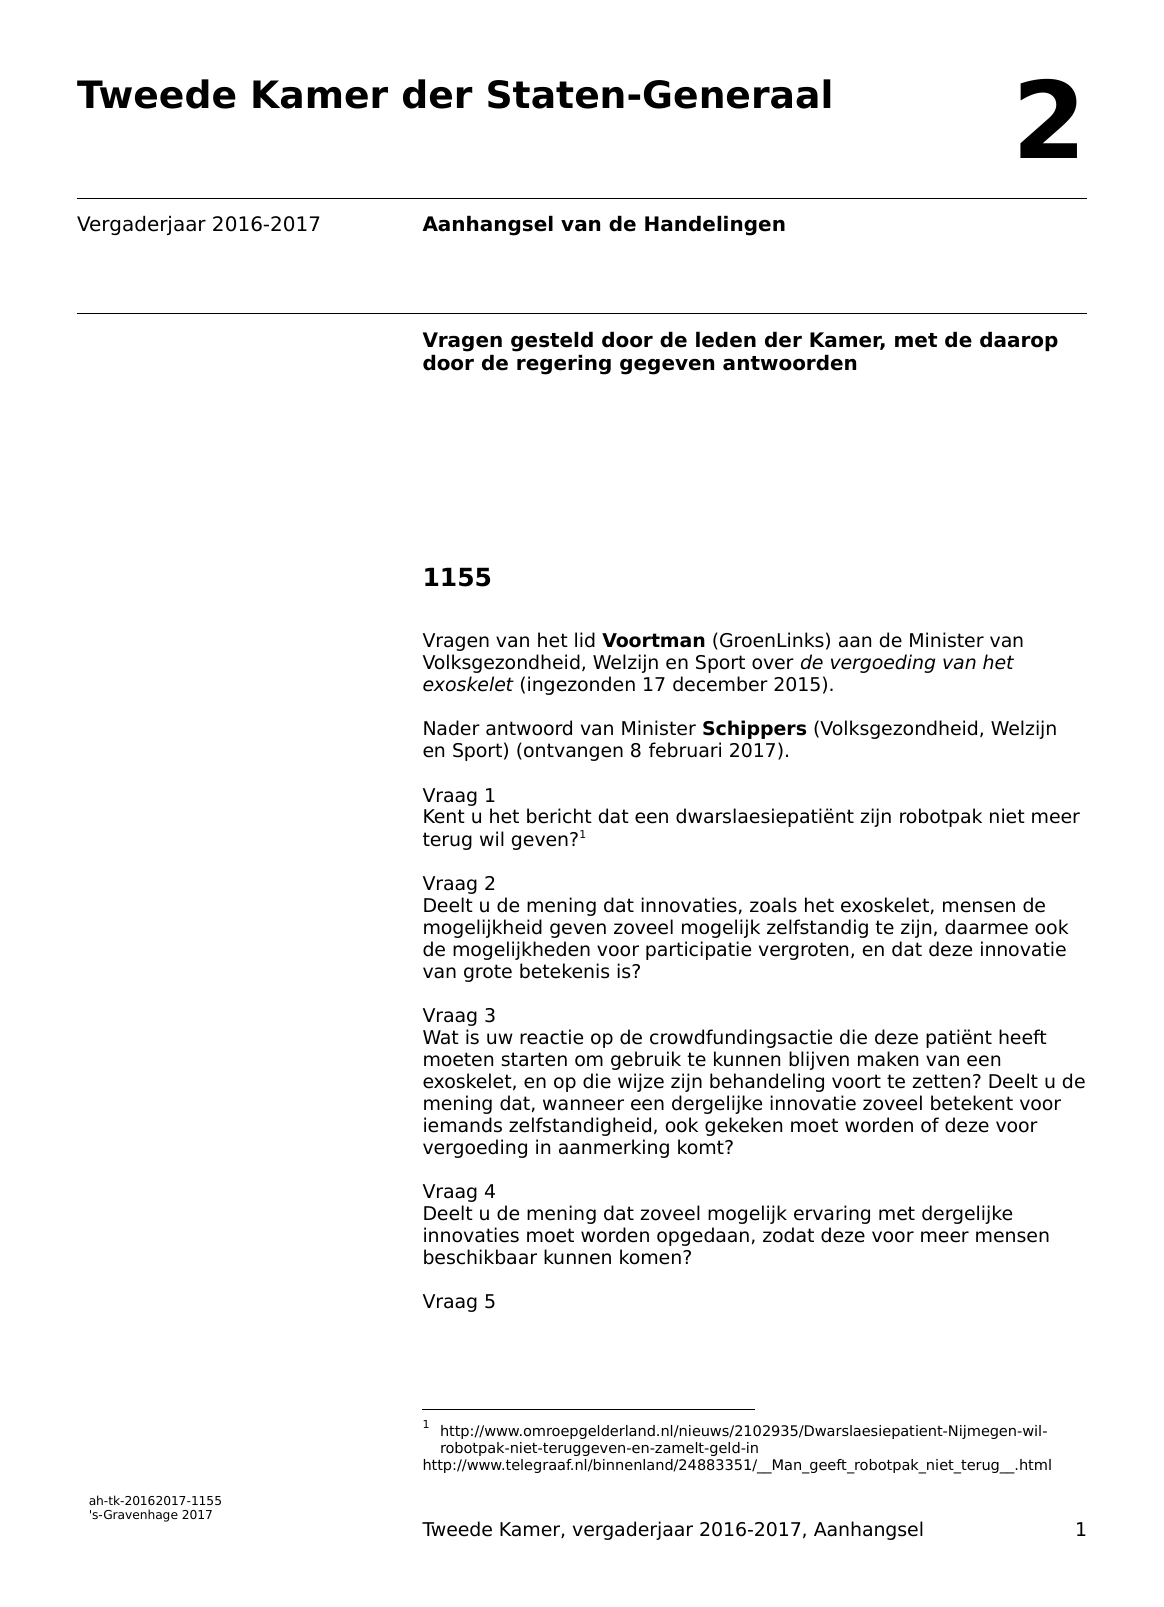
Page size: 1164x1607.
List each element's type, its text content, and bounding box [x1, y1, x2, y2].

table_cell Vragen gesteld door de leden der Kamer, met de daarop door de regering gegeven antwoorden [422, 314, 1087, 375]
text Nader antwoord van Minister Schippers (Volksgezondheid, Welzijn en Sport) (ontvangen 8 februari 2017). [422, 718, 1087, 762]
text Vraag 2 [422, 873, 1087, 894]
text 1155 [422, 563, 1087, 592]
text Vragen van het lid Voortman (GroenLinks) aan de Minister van Volksgezondheid, Welzijn en Sport over de vergoeding van het exoskelet (ingezonden 17 december 2015). [422, 630, 1087, 696]
text Vraag 4 [422, 1181, 1087, 1203]
text ah-tk-20162017-1155 [88, 1494, 323, 1508]
table_header Tweede Kamer der Staten-Generaal [77, 59, 886, 198]
text Wat is uw reactie op de crowdfundingsactie die deze patiënt heeft moeten starten om gebruik te kunnen blijven maken van een exoskelet, en op die wijze zijn behandeling voort te zetten? Deelt u de mening dat, wanneer een dergelijke innovatie zoveel betekent voor iemands zelfstandigheid, ook gekeken moet worden of deze voor vergoeding in aanmerking komt? [422, 1027, 1087, 1158]
text http://www.telegraaf.nl/binnenland/24883351/__Man_geeft_robotpak_niet_terug__.html [422, 1457, 1087, 1474]
text Vraag 1 [422, 784, 1087, 806]
text Vraag 3 [422, 1005, 1087, 1027]
text Kent u het bericht dat een dwarslaesiepatiënt zijn robotpak niet meer terug wil geven? [422, 806, 1087, 850]
text http://www.omroepgelderland.nl/nieuws/2102935/Dwarslaesiepatient-Nijmegen-wil-robotpak-niet-teruggeven-en-zamelt-geld-in [422, 1418, 1087, 1457]
table_cell Vergaderjaar 2016-2017 [77, 199, 422, 313]
text Deelt u de mening dat zoveel mogelijk ervaring met dergelijke innovaties moet worden opgedaan, zodat deze voor meer mensen beschikbaar kunnen komen? [422, 1203, 1087, 1269]
table_cell [77, 314, 422, 375]
table_header 2 [886, 59, 1087, 198]
text 's-Gravenhage 2017 [88, 1508, 323, 1522]
text Vraag 5 [422, 1291, 1087, 1313]
text Deelt u de mening dat innovaties, zoals het exoskelet, mensen de mogelijkheid geven zoveel mogelijk zelfstandig te zijn, daarmee ook de mogelijkheden voor participatie vergroten, en dat deze innovatie van grote betekenis is? [422, 894, 1087, 982]
table_cell Aanhangsel van de Handelingen [422, 199, 1087, 313]
